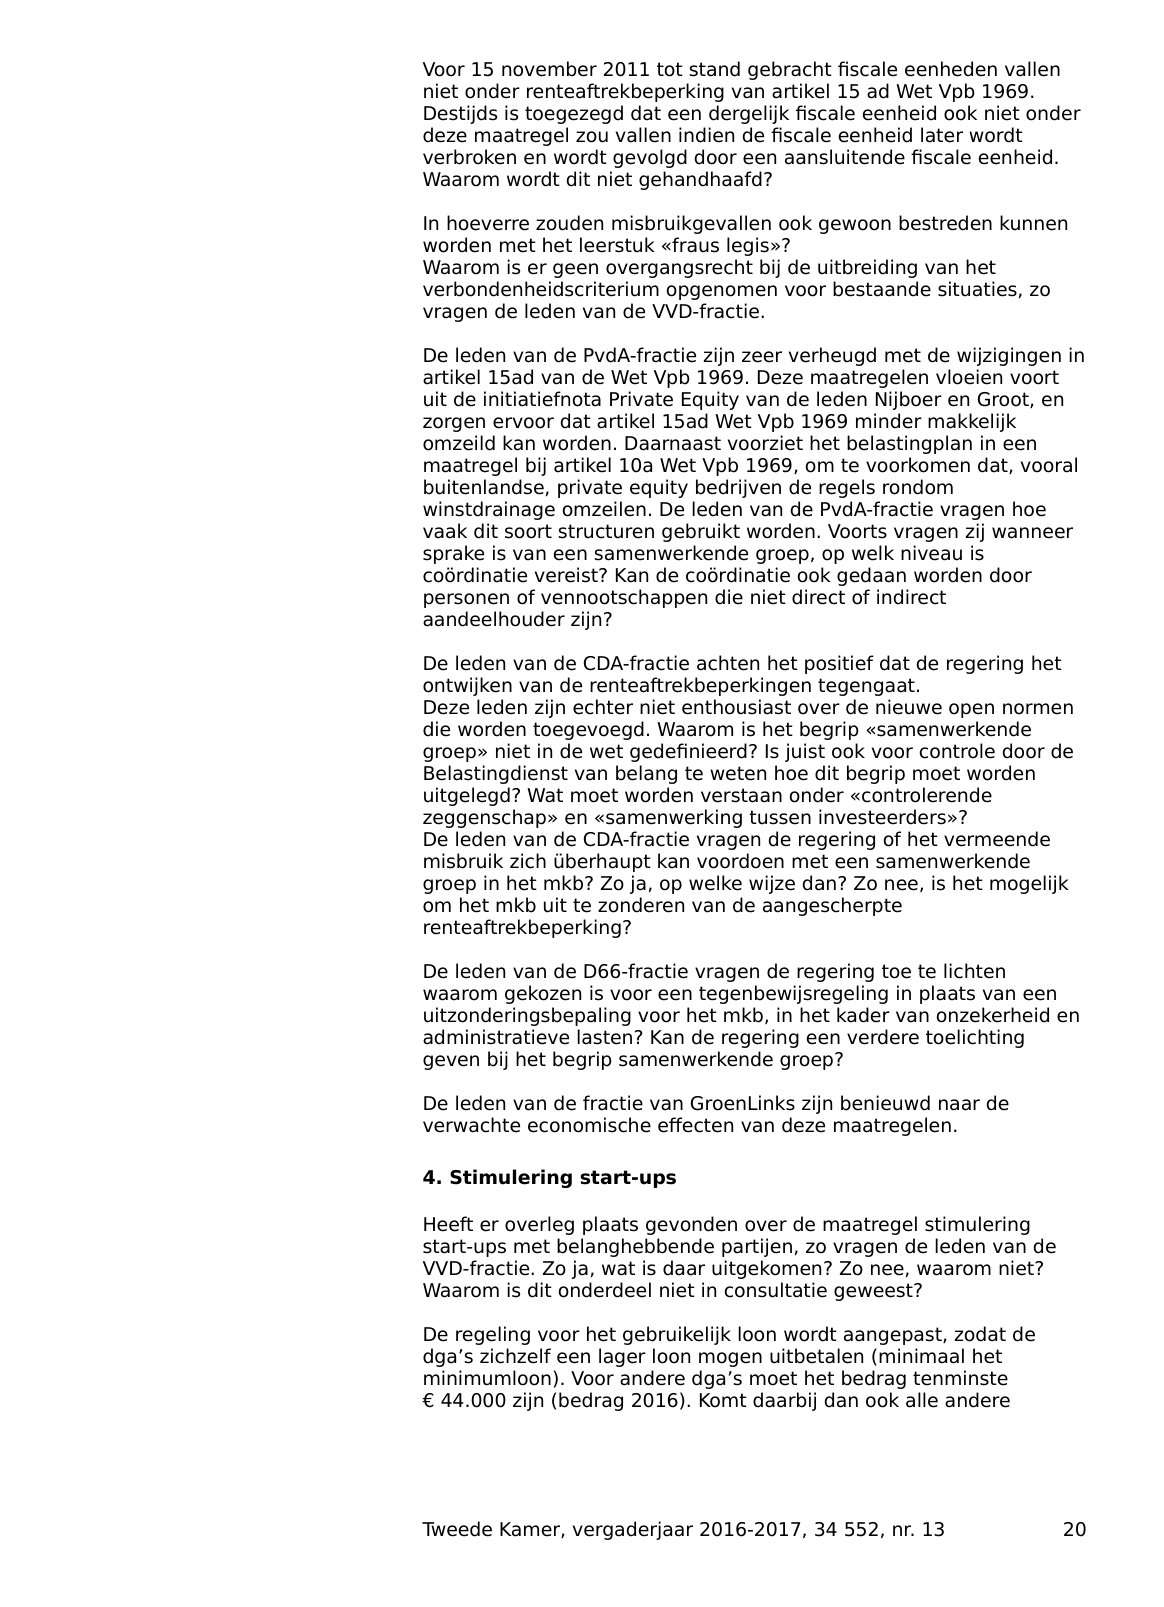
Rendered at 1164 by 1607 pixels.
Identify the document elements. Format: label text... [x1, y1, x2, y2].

text Voor 15 november 2011 tot stand gebracht fiscale eenheden vallen niet onder renteaftrekbeperking van artikel 15 ad Wet Vpb 1969. Destijds is toegezegd dat een dergelijk fiscale eenheid ook niet onder deze maatregel zou vallen indien de fiscale eenheid later wordt verbroken en wordt gevolgd door een aansluitende fiscale eenheid. Waarom wordt dit niet gehandhaafd? [422, 59, 1087, 191]
text Deze leden zijn echter niet enthousiast over de nieuwe open normen die worden toegevoegd. Waarom is het begrip «samenwerkende groep» niet in de wet gedefinieerd? Is juist ook voor controle door de Belastingdienst van belang te weten hoe dit begrip moet worden uitgelegd? Wat moet worden verstaan onder «controlerende zeggenschap» en «samenwerking tussen investeerders»? [422, 697, 1087, 829]
subtitle 4. Stimulering start-ups [422, 1167, 1087, 1189]
text De regeling voor het gebruikelijk loon wordt aangepast, zodat de dga’s zichzelf een lager loon mogen uitbetalen (minimaal het minimumloon). Voor andere dga’s moet het bedrag tenminste € 44.000 zijn (bedrag 2016). Komt daarbij dan ook alle andere [422, 1324, 1087, 1412]
text In hoeverre zouden misbruikgevallen ook gewoon bestreden kunnen worden met het leerstuk «fraus legis»? [422, 213, 1087, 257]
text Heeft er overleg plaats gevonden over de maatregel stimulering start-ups met belanghebbende partijen, zo vragen de leden van de VVD-fractie. Zo ja, wat is daar uitgekomen? Zo nee, waarom niet? Waarom is dit onderdeel niet in consultatie geweest? [422, 1214, 1087, 1302]
text De leden van de PvdA-fractie zijn zeer verheugd met de wijzigingen in artikel 15ad van de Wet Vpb 1969. Deze maatregelen vloeien voort uit de initiatiefnota Private Equity van de leden Nijboer en Groot, en zorgen ervoor dat artikel 15ad Wet Vpb 1969 minder makkelijk omzeild kan worden. Daarnaast voorziet het belastingplan in een maatregel bij artikel 10a Wet Vpb 1969, om te voorkomen dat, vooral buitenlandse, private equity bedrijven de regels rondom winstdrainage omzeilen. De leden van de PvdA-fractie vragen hoe vaak dit soort structuren gebruikt worden. Voorts vragen zij wanneer sprake is van een samenwerkende groep, op welk niveau is coördinatie vereist? Kan de coördinatie ook gedaan worden door personen of vennootschappen die niet direct of indirect aandeelhouder zijn? [422, 345, 1087, 631]
text De leden van de fractie van GroenLinks zijn benieuwd naar de verwachte economische effecten van deze maatregelen. [422, 1093, 1087, 1137]
text Waarom is er geen overgangsrecht bij de uitbreiding van het verbondenheidscriterium opgenomen voor bestaande situaties, zo vragen de leden van de VVD-fractie. [422, 257, 1087, 323]
text De leden van de CDA-fractie vragen de regering of het vermeende misbruik zich überhaupt kan voordoen met een samenwerkende groep in het mkb? Zo ja, op welke wijze dan? Zo nee, is het mogelijk om het mkb uit te zonderen van de aangescherpte renteaftrekbeperking? [422, 829, 1087, 939]
text De leden van de CDA-fractie achten het positief dat de regering het ontwijken van de renteaftrekbeperkingen tegengaat. [422, 653, 1087, 697]
text De leden van de D66-fractie vragen de regering toe te lichten waarom gekozen is voor een tegenbewijsregeling in plaats van een uitzonderingsbepaling voor het mkb, in het kader van onzekerheid en administratieve lasten? Kan de regering een verdere toelichting geven bij het begrip samenwerkende groep? [422, 961, 1087, 1071]
